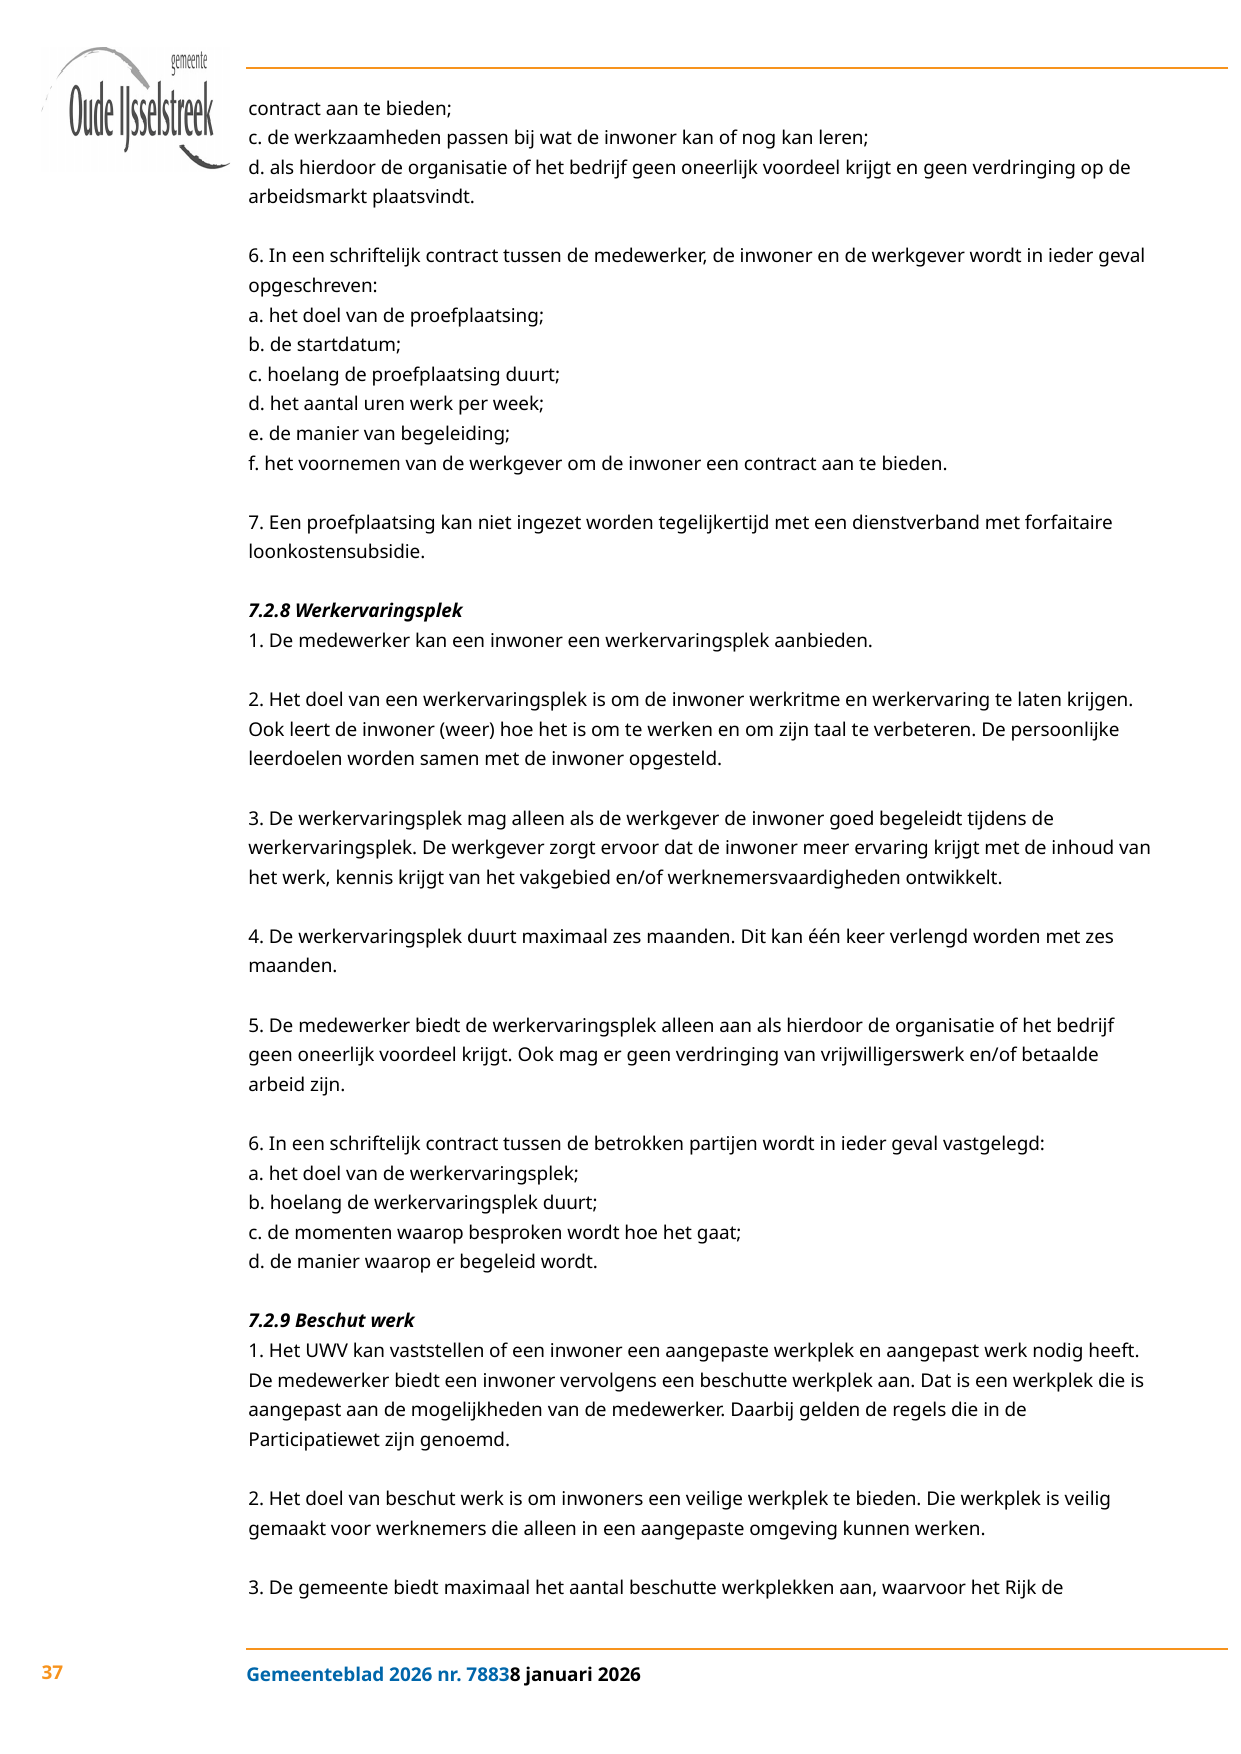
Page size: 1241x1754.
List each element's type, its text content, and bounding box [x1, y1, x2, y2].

text d. de manier waarop er begeleid wordt. [248, 1248, 1152, 1274]
text 1. De medewerker kan een inwoner een werkervaringsplek aanbieden. [248, 627, 1152, 653]
text b. hoelang de werkervaringsplek duurt; [248, 1189, 1152, 1215]
text 4. De werkervaringsplek duurt maximaal zes maanden. Dit kan één keer verlengd worden met zes maanden. [248, 923, 1152, 978]
text c. hoelang de proefplaatsing duurt; [248, 361, 1152, 387]
text 3. De gemeente biedt maximaal het aantal beschutte werkplekken aan, waarvoor het Rijk de [248, 1574, 1152, 1600]
text c. de momenten waarop besproken wordt hoe het gaat; [248, 1219, 1152, 1245]
text 6. In een schriftelijk contract tussen de betrokken partijen wordt in ieder geval vastgelegd: [248, 1130, 1152, 1156]
text contract aan te bieden; [248, 95, 1152, 121]
text 1. Het UWV kan vaststellen of een inwoner een aangepaste werkplek en aangepast werk nodig heeft. De medewerker biedt een inwoner vervolgens een beschutte werkplek aan. Dat is een werkplek die is aangepast aan de mogelijkheden van de medewerker. Daarbij gelden de regels die in de Participatiewet zijn genoemd. [248, 1337, 1152, 1452]
text 5. De medewerker biedt de werkervaringsplek alleen aan als hierdoor de organisatie of het bedrijf geen oneerlijk voordeel krijgt. Ook mag er geen verdringing van vrijwilligerswerk en/of betaalde arbeid zijn. [248, 1012, 1152, 1097]
text a. het doel van de proefplaatsing; [248, 302, 1152, 328]
text 2. Het doel van een werkervaringsplek is om de inwoner werkritme en werkervaring te laten krijgen. Ook leert de inwoner (weer) hoe het is om te werken en om zijn taal te verbeteren. De persoonlijke leerdoelen worden samen met de inwoner opgesteld. [248, 686, 1152, 771]
text c. de werkzaamheden passen bij wat de inwoner kan of nog kan leren; [248, 124, 1152, 150]
text 7.2.9 Beschut werk [248, 1308, 1152, 1333]
text 2. Het doel van beschut werk is om inwoners een veilige werkplek te bieden. Die werkplek is veilig gemaakt voor werknemers die alleen in een aangepaste omgeving kunnen werken. [248, 1485, 1152, 1541]
text d. het aantal uren werk per week; [248, 391, 1152, 416]
text e. de manier van begeleiding; [248, 420, 1152, 446]
text 6. In een schriftelijk contract tussen de medewerker, de inwoner en de werkgever wordt in ieder geval opgeschreven: [248, 243, 1152, 298]
text 7. Een proefplaatsing kan niet ingezet worden tegelijkertijd met een dienstverband met forfaitaire loonkostensubsidie. [248, 509, 1152, 564]
text f. het voornemen van de werkgever om de inwoner een contract aan te bieden. [248, 450, 1152, 476]
picture [41, 47, 231, 172]
text d. als hierdoor de organisatie of het bedrijf geen oneerlijk voordeel krijgt en geen verdringing op de arbeidsmarkt plaatsvindt. [248, 154, 1152, 209]
text a. het doel van de werkervaringsplek; [248, 1160, 1152, 1186]
text 7.2.8 Werkervaringsplek [248, 598, 1152, 623]
text b. de startdatum; [248, 331, 1152, 357]
text 3. De werkervaringsplek mag alleen als de werkgever de inwoner goed begeleidt tijdens de werkervaringsplek. De werkgever zorgt ervoor dat de inwoner meer ervaring krijgt met de inhoud van het werk, kennis krijgt van het vakgebied en/of werknemersvaardigheden ontwikkelt. [248, 805, 1152, 890]
